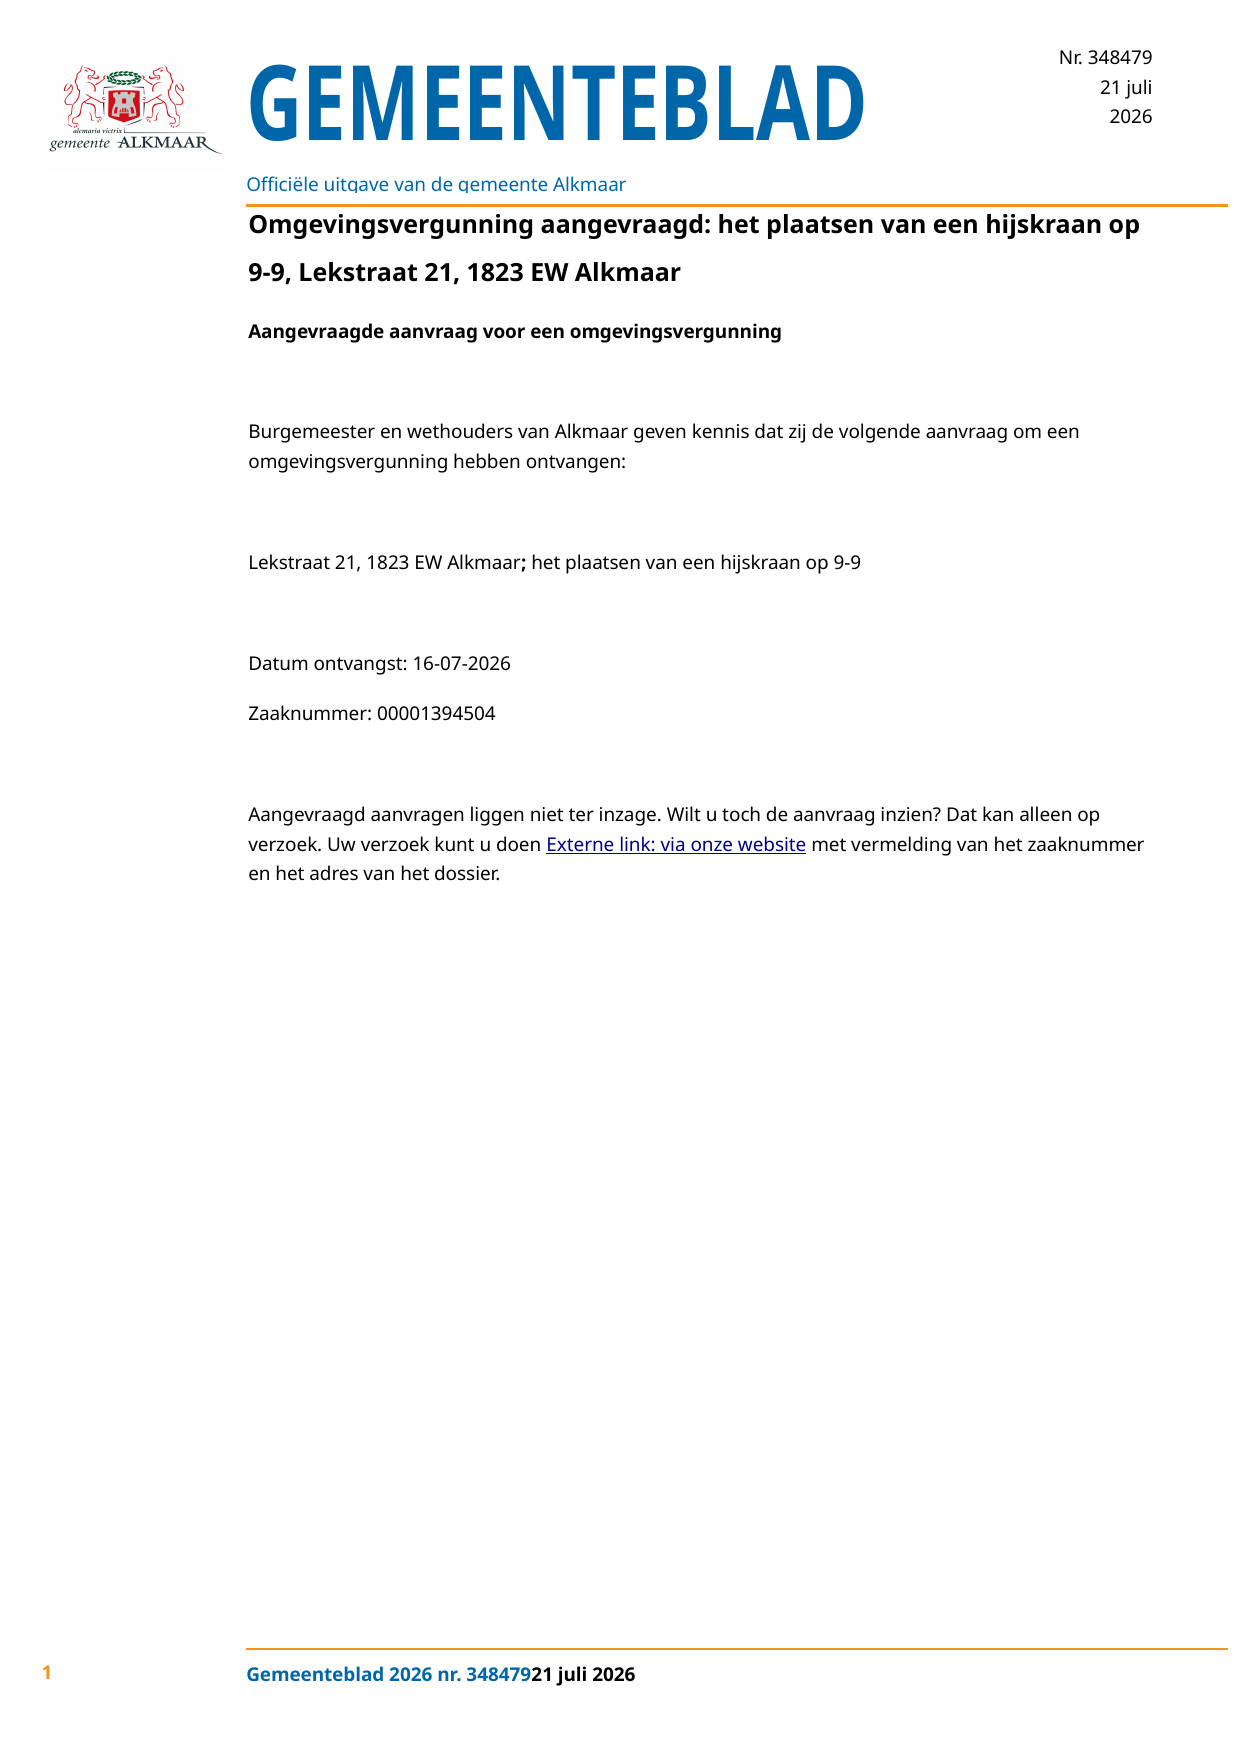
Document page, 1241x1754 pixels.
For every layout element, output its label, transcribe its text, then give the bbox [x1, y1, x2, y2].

text Burgemeester en wethouders van Alkmaar geven kennis dat zij de volgende aanvraag om een omgevingsvergunning hebben ontvangen: [248, 419, 1152, 474]
text Aangevraagde aanvraag voor een omgevingsvergunning [248, 318, 1152, 344]
text Zaaknummer: 00001394504 [248, 700, 1152, 726]
text Datum ontvangst: 16-07-2026 [248, 650, 1152, 676]
text Lekstraat 21, 1823 EW Alkmaar; het plaatsen van een hijskraan op 9-9 [248, 549, 1152, 575]
text Aangevraagd aanvragen liggen niet ter inzage. Wilt u toch de aanvraag inzien? Dat kan alleen op verzoek. Uw verzoek kunt u doen Externe link: via onze website met vermelding van het zaaknummer en het adres van het dossier. [248, 801, 1152, 886]
picture [41, 47, 231, 172]
text Omgevingsvergunning aangevraagd: het plaatsen van een hijskraan op 9-9, Lekstraat 21, 1823 EW Alkmaar [248, 207, 1152, 288]
